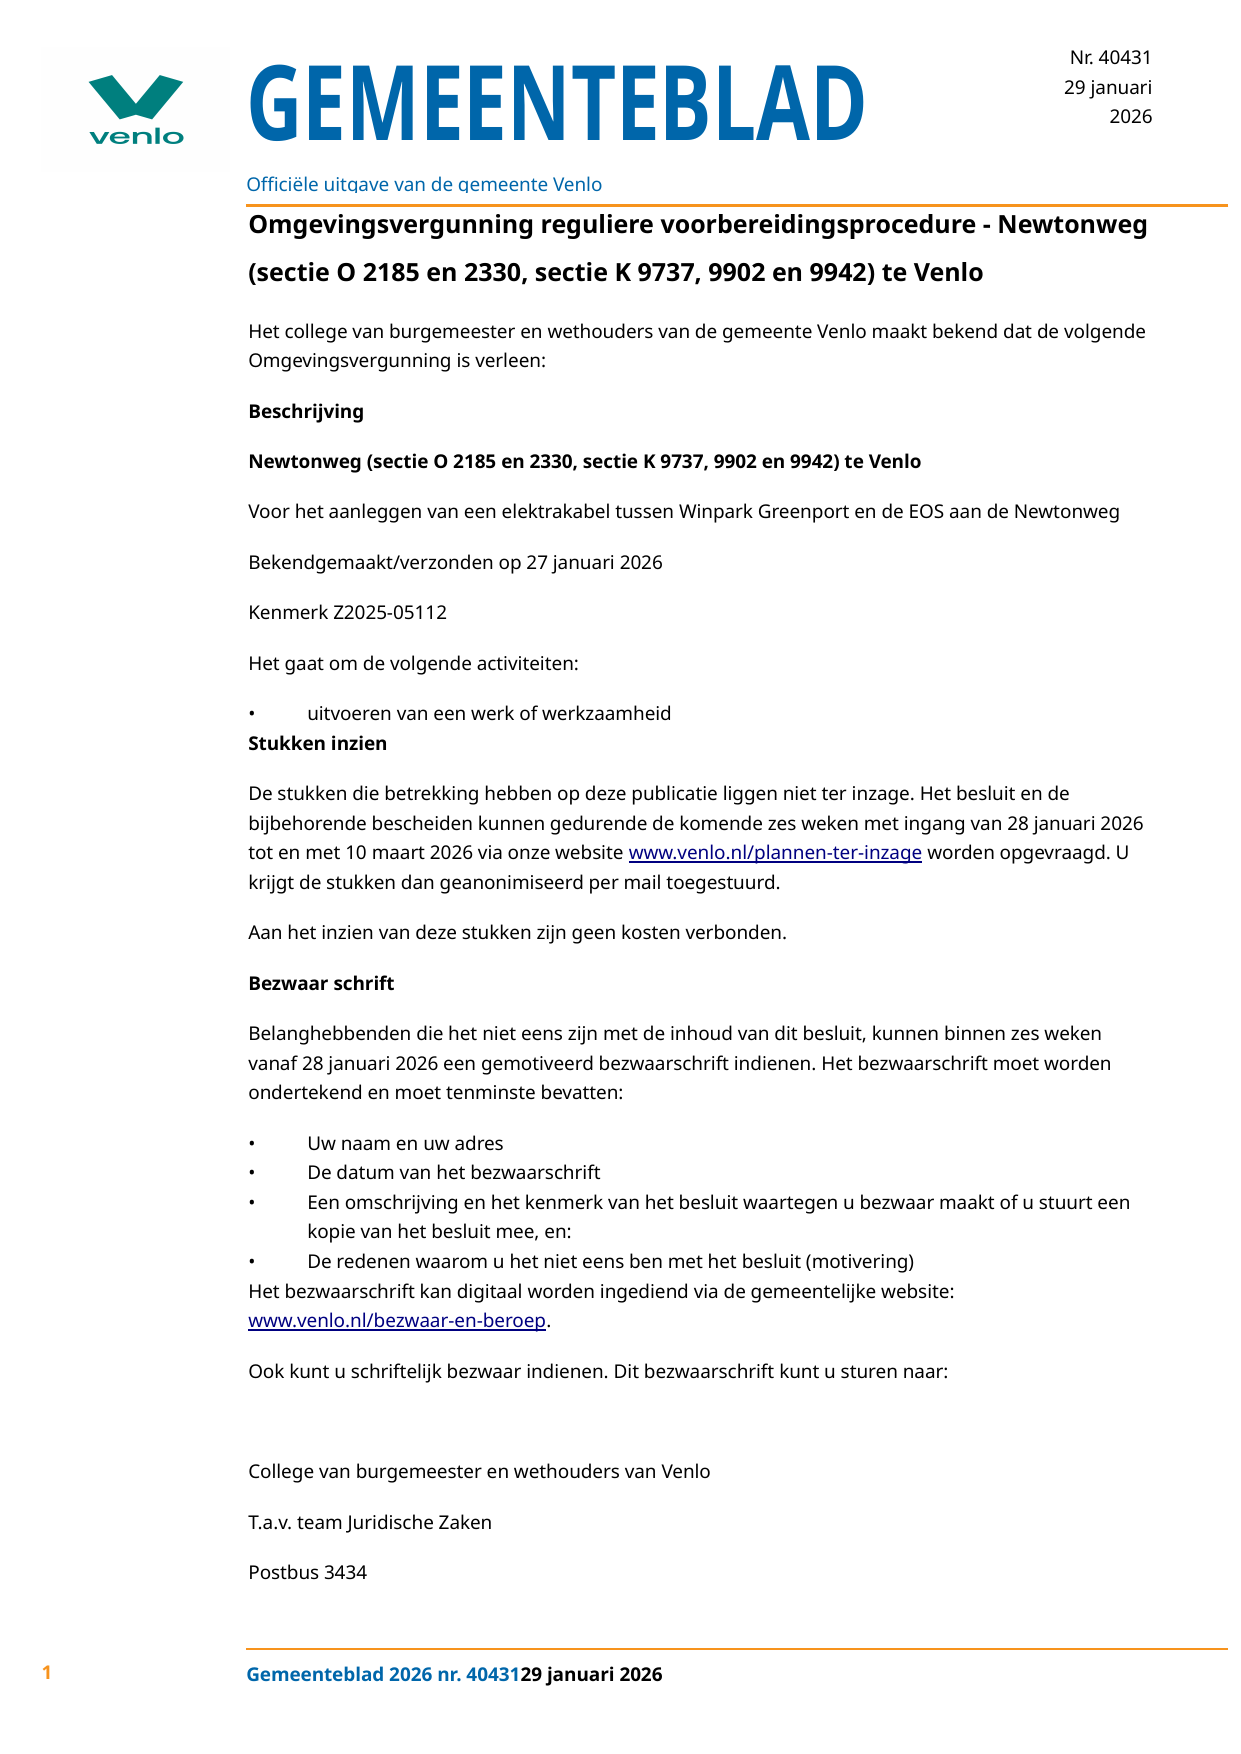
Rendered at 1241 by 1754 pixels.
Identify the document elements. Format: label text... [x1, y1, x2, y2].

text Beschrijving [248, 398, 1152, 424]
list Een omschrijving en het kenmerk van het besluit waartegen u bezwaar maakt of u stuurt een kopie van het besluit mee, en: [248, 1189, 1152, 1244]
text Newtonweg (sectie O 2185 en 2330, sectie K 9737, 9902 en 9942) te Venlo [248, 448, 1152, 474]
text Het college van burgemeester en wethouders van de gemeente Venlo maakt bekend dat de volgende Omgevingsvergunning is verleen: [248, 318, 1152, 373]
text Kenmerk Z2025-05112 [248, 599, 1152, 625]
list De datum van het bezwaarschrift [248, 1159, 1152, 1185]
text Bezwaar schrift [248, 970, 1152, 996]
list Uw naam en uw adres [248, 1130, 1152, 1156]
text Ook kunt u schriftelijk bezwaar indienen. Dit bezwaarschrift kunt u sturen naar: [248, 1358, 1152, 1384]
list uitvoeren van een werk of werkzaamheid [248, 700, 1152, 726]
text Het gaat om de volgende activiteiten: [248, 650, 1152, 676]
list De redenen waarom u het niet eens ben met het besluit (motivering) [248, 1248, 1152, 1274]
picture [41, 47, 231, 172]
text Postbus 3434 [248, 1559, 1152, 1585]
text Aan het inzien van deze stukken zijn geen kosten verbonden. [248, 919, 1152, 945]
text College van burgemeester en wethouders van Venlo [248, 1459, 1152, 1484]
text Omgevingsvergunning reguliere voorbereidingsprocedure - Newtonweg (sectie O 2185 en 2330, sectie K 9737, 9902 en 9942) te Venlo [248, 207, 1152, 288]
text Bekendgemaakt/verzonden op 27 januari 2026 [248, 549, 1152, 575]
text Belanghebbenden die het niet eens zijn met de inhoud van dit besluit, kunnen binnen zes weken vanaf 28 januari 2026 een gemotiveerd bezwaarschrift indienen. Het bezwaarschrift moet worden ondertekend en moet tenminste bevatten: [248, 1020, 1152, 1105]
text Het bezwaarschrift kan digitaal worden ingediend via de gemeentelijke website: www.venlo.nl/bezwaar-en-beroep. [248, 1278, 1152, 1333]
text T.a.v. team Juridische Zaken [248, 1509, 1152, 1535]
text Stukken inzien [248, 730, 1152, 756]
text De stukken die betrekking hebben op deze publicatie liggen niet ter inzage. Het besluit en de bijbehorende bescheiden kunnen gedurende de komende zes weken met ingang van 28 januari 2026 tot en met 10 maart 2026 via onze website www.venlo.nl/plannen-ter-inzage worden opgevraagd. U krijgt de stukken dan geanonimiseerd per mail toegestuurd. [248, 780, 1152, 895]
text Voor het aanleggen van een elektrakabel tussen Winpark Greenport en de EOS aan de Newtonweg [248, 499, 1152, 524]
